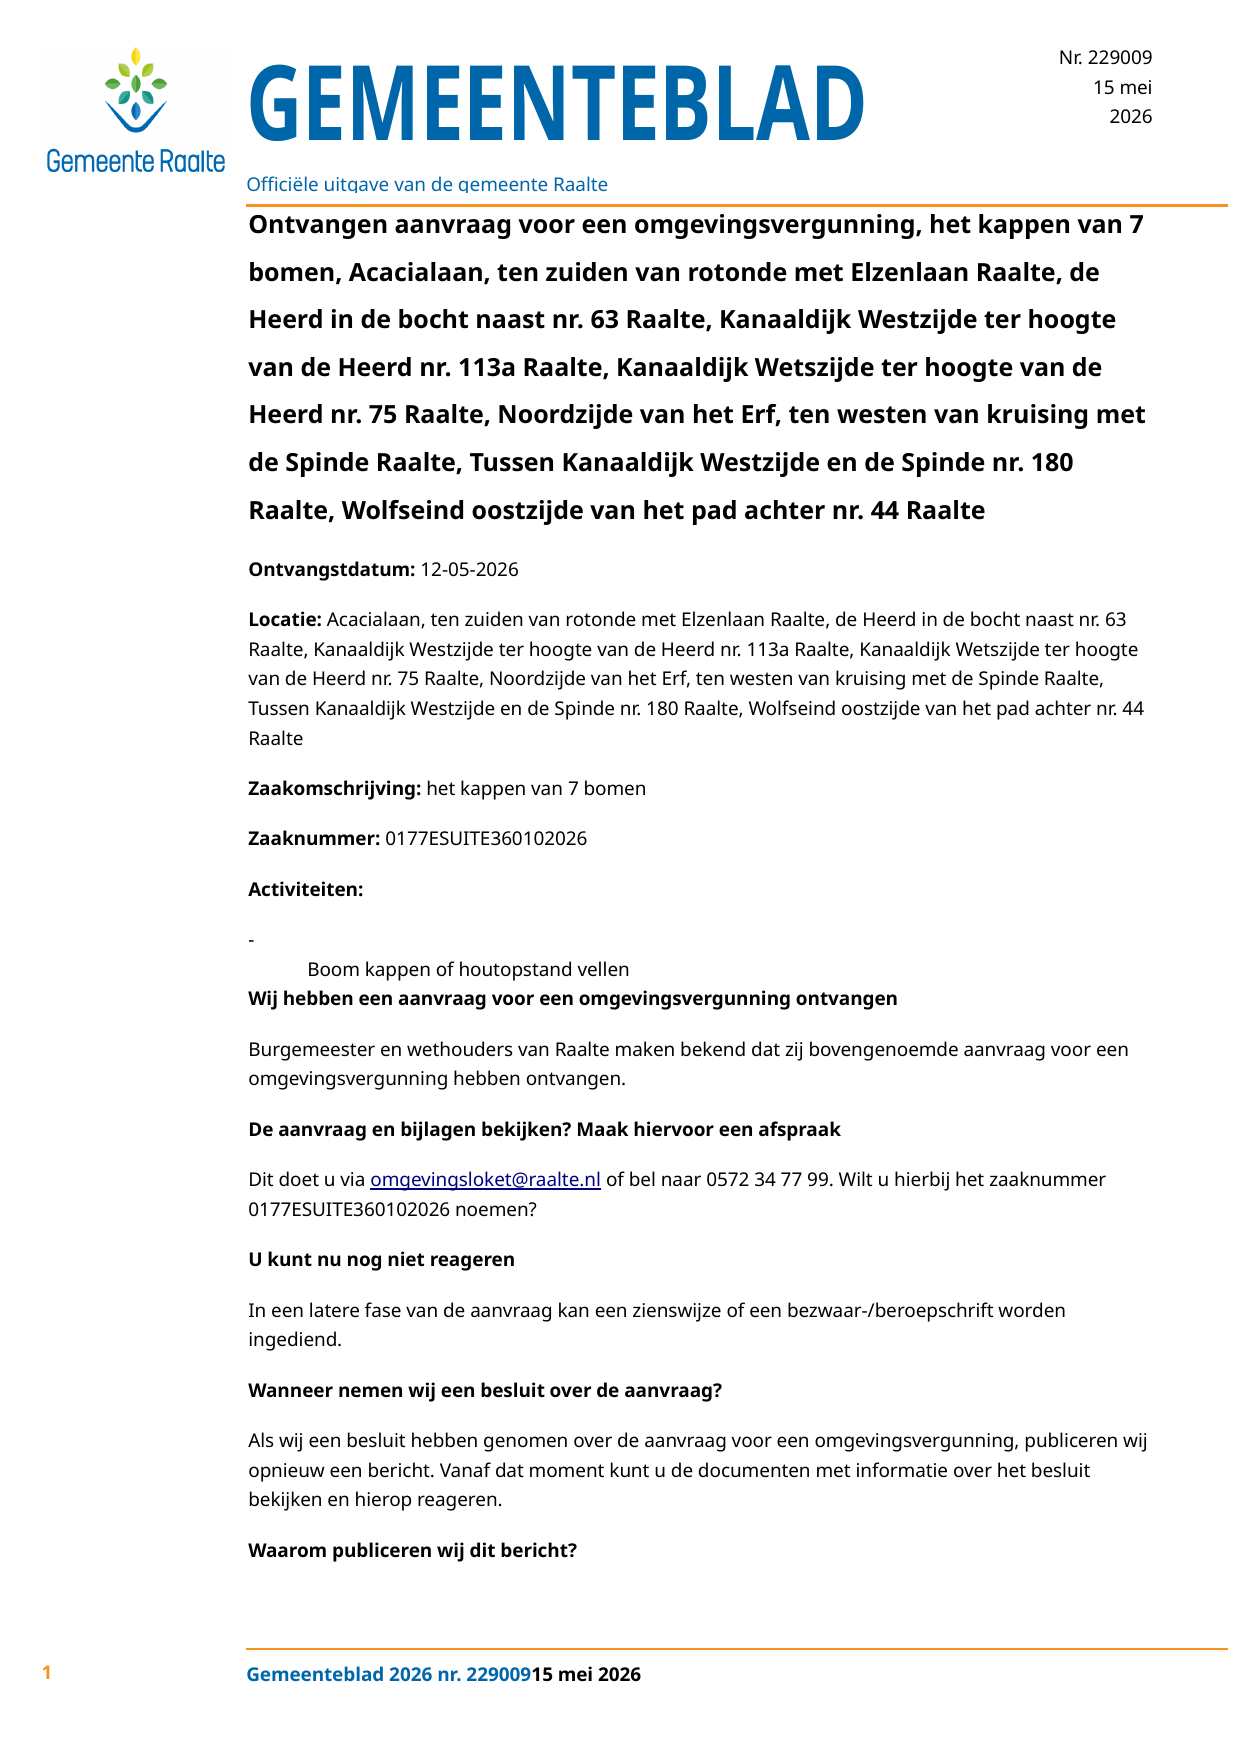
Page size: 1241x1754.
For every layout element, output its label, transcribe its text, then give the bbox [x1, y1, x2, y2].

text Zaakomschrijving: het kappen van 7 bomen [248, 775, 1152, 801]
text Waarom publiceren wij dit bericht? [248, 1537, 1152, 1562]
picture [41, 47, 231, 172]
text Wij hebben een aanvraag voor een omgevingsvergunning ontvangen [248, 986, 1152, 1011]
text Dit doet u via omgevingsloket@raalte.nl of bel naar 0572 34 77 99. Wilt u hierbij het zaaknummer 0177ESUITE360102026 noemen? [248, 1166, 1152, 1222]
text Activiteiten: [248, 876, 1152, 902]
text Ontvangen aanvraag voor een omgevingsvergunning, het kappen van 7 bomen, Acacialaan, ten zuiden van rotonde met Elzenlaan Raalte, de Heerd in de bocht naast nr. 63 Raalte, Kanaaldijk Westzijde ter hoogte van de Heerd nr. 113a Raalte, Kanaaldijk Wetszijde ter hoogte van de Heerd nr. 75 Raalte, Noordzijde van het Erf, ten westen van kruising met de Spinde Raalte, Tussen Kanaaldijk Westzijde en de Spinde nr. 180 Raalte, Wolfseind oostzijde van het pad achter nr. 44 Raalte [248, 207, 1152, 526]
text Wanneer nemen wij een besluit over de aanvraag? [248, 1377, 1152, 1402]
text Locatie: Acacialaan, ten zuiden van rotonde met Elzenlaan Raalte, de Heerd in de bocht naast nr. 63 Raalte, Kanaaldijk Westzijde ter hoogte van de Heerd nr. 113a Raalte, Kanaaldijk Wetszijde ter hoogte van de Heerd nr. 75 Raalte, Noordzijde van het Erf, ten westen van kruising met de Spinde Raalte, Tussen Kanaaldijk Westzijde en de Spinde nr. 180 Raalte, Wolfseind oostzijde van het pad achter nr. 44 Raalte [248, 606, 1152, 750]
list Boom kappen of houtopstand vellen [248, 956, 1152, 982]
text Zaaknummer: 0177ESUITE360102026 [248, 826, 1152, 851]
text De aanvraag en bijlagen bekijken? Maak hiervoor een afspraak [248, 1116, 1152, 1142]
text U kunt nu nog niet reageren [248, 1246, 1152, 1272]
text Als wij een besluit hebben genomen over de aanvraag voor een omgevingsvergunning, publiceren wij opnieuw een bericht. Vanaf dat moment kunt u de documenten met informatie over het besluit bekijken en hierop reageren. [248, 1427, 1152, 1512]
text In een latere fase van de aanvraag kan een zienswijze of een bezwaar-/beroepschrift worden ingediend. [248, 1297, 1152, 1352]
text Ontvangstdatum: 12-05-2026 [248, 556, 1152, 582]
text Burgemeester en wethouders van Raalte maken bekend dat zij bovengenoemde aanvraag voor een omgevingsvergunning hebben ontvangen. [248, 1036, 1152, 1091]
